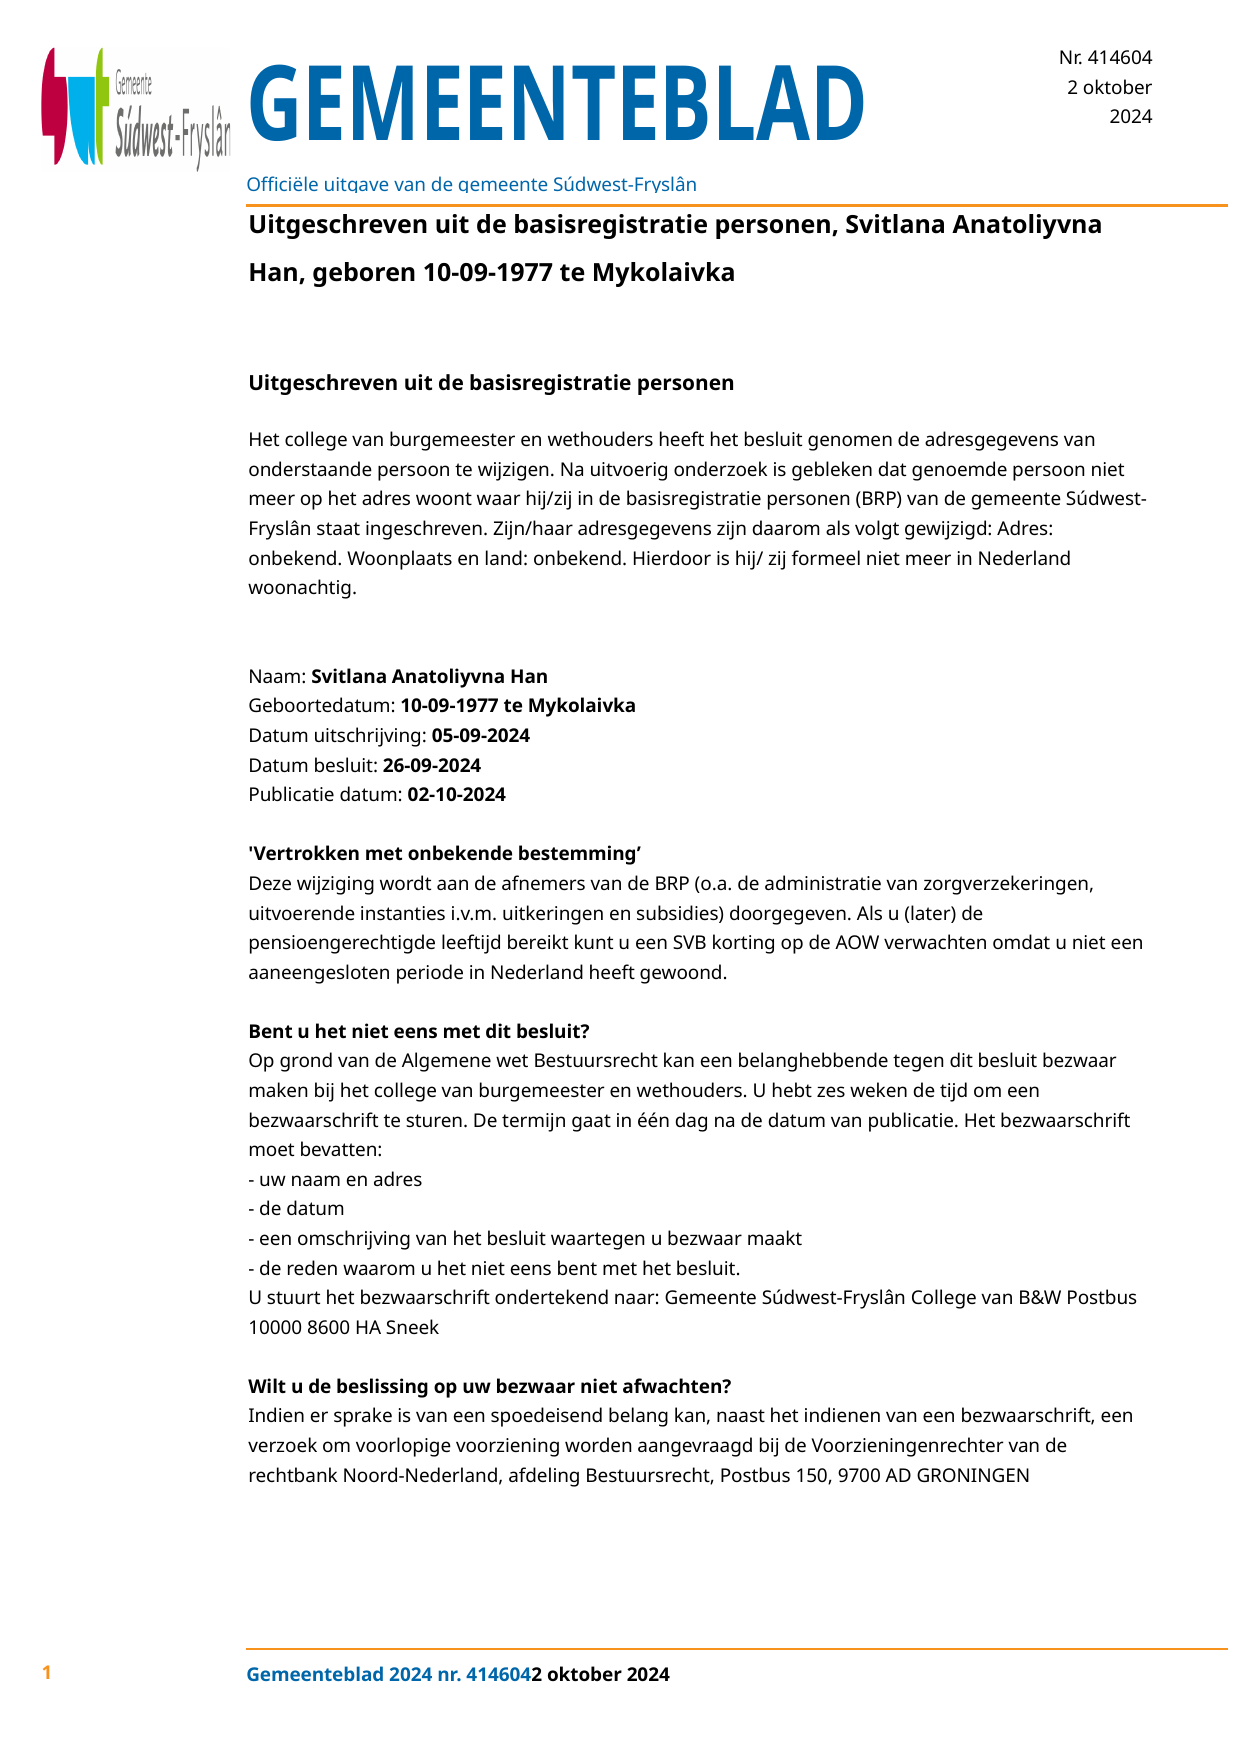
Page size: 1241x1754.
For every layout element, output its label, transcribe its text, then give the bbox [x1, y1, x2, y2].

text - uw naam en adres [248, 1166, 1152, 1192]
text Datum besluit: 26-09-2024 [248, 752, 1152, 777]
text - een omschrijving van het besluit waartegen u bezwaar maakt [248, 1225, 1152, 1251]
picture [41, 47, 231, 172]
text Deze wijziging wordt aan de afnemers van de BRP (o.a. de administratie van zorgverzekeringen, uitvoerende instanties i.v.m. uitkeringen en subsidies) doorgegeven. Als u (later) de pensioengerechtigde leeftijd bereikt kunt u een SVB korting op de AOW verwachten omdat u niet een aaneengesloten periode in Nederland heeft gewoond. [248, 870, 1152, 984]
text - de reden waarom u het niet eens bent met het besluit. [248, 1255, 1152, 1280]
text Naam: Svitlana Anatoliyvna Han [248, 663, 1152, 689]
text Uitgeschreven uit de basisregistratie personen [248, 368, 1152, 397]
text Op grond van de Algemene wet Bestuursrecht kan een belanghebbende tegen dit besluit bezwaar maken bij het college van burgemeester en wethouders. U hebt zes weken de tijd om een bezwaarschrift te sturen. De termijn gaat in één dag na de datum van publicatie. Het bezwaarschrift moet bevatten: [248, 1048, 1152, 1162]
text Het college van burgemeester en wethouders heeft het besluit genomen de adresgegevens van onderstaande persoon te wijzigen. Na uitvoerig onderzoek is gebleken dat genoemde persoon niet meer op het adres woont waar hij/zij in de basisregistratie personen (BRP) van de gemeente Súdwest-Fryslân staat ingeschreven. Zijn/haar adresgegevens zijn daarom als volgt gewijzigd: Adres: onbekend. Woonplaats en land: onbekend. Hierdoor is hij/ zij formeel niet meer in Nederland woonachtig. [248, 426, 1152, 600]
text Bent u het niet eens met dit besluit? [248, 1018, 1152, 1044]
text U stuurt het bezwaarschrift ondertekend naar: Gemeente Súdwest-Fryslân College van B&W Postbus 10000 8600 HA Sneek [248, 1284, 1152, 1339]
text Indien er sprake is van een spoedeisend belang kan, naast het indienen van een bezwaarschrift, een verzoek om voorlopige voorziening worden aangevraagd bij de Voorzieningenrechter van de rechtbank Noord-Nederland, afdeling Bestuursrecht, Postbus 150, 9700 AD GRONINGEN [248, 1403, 1152, 1487]
text Publicatie datum: 02-10-2024 [248, 781, 1152, 807]
text Wilt u de beslissing op uw bezwaar niet afwachten? [248, 1373, 1152, 1399]
text Uitgeschreven uit de basisregistratie personen, Svitlana Anatoliyvna Han, geboren 10-09-1977 te Mykolaivka [248, 207, 1152, 288]
text - de datum [248, 1196, 1152, 1221]
text Geboortedatum: 10-09-1977 te Mykolaivka [248, 693, 1152, 718]
text Datum uitschrijving: 05-09-2024 [248, 722, 1152, 748]
text 'Vertrokken met onbekende bestemming’ [248, 841, 1152, 866]
